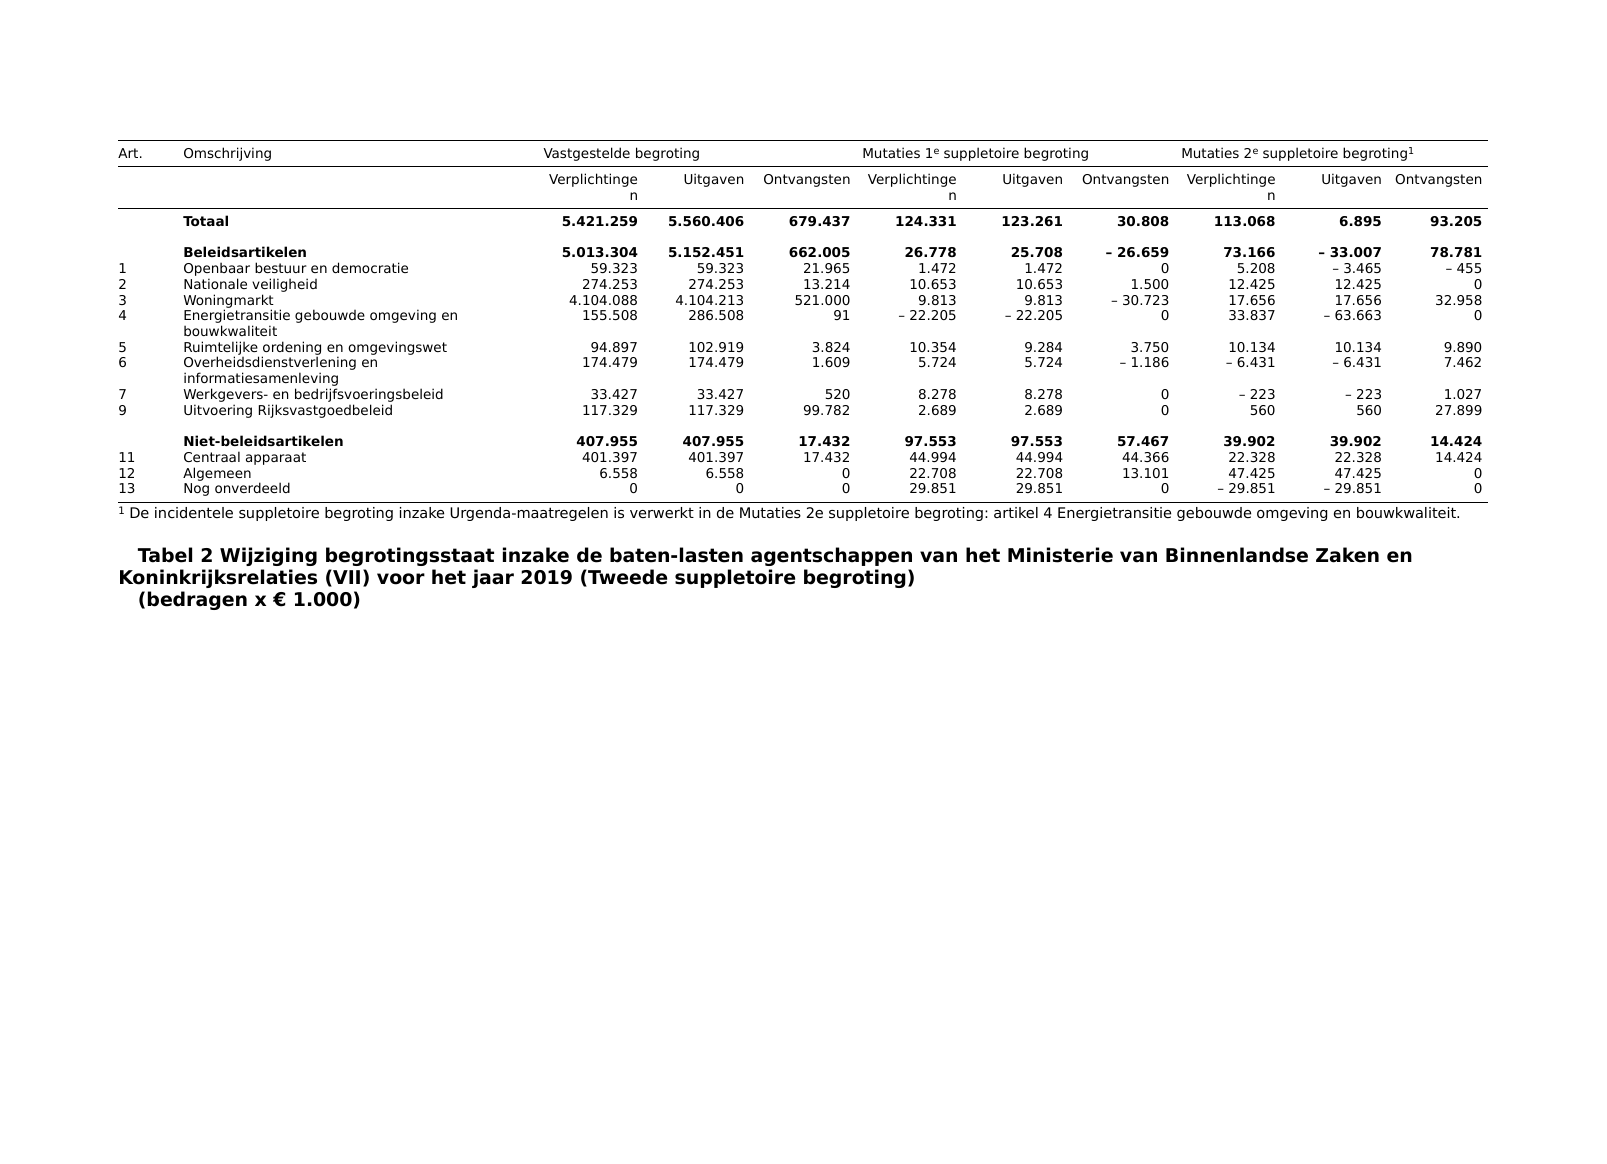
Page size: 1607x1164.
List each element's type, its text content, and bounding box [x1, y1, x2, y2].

table_cell 174.479 [644, 355, 750, 387]
table_cell 0 [1069, 261, 1175, 277]
table_cell 0 [1388, 277, 1488, 292]
table_cell 94.897 [537, 340, 644, 355]
table_cell 0 [1388, 308, 1488, 339]
table_cell Totaal [177, 209, 537, 229]
table_cell 662.005 [750, 245, 856, 261]
table_cell 47.425 [1175, 465, 1281, 481]
table_cell 12 [118, 465, 177, 481]
table_cell Uitgaven [963, 167, 1069, 208]
table_cell [1281, 230, 1388, 245]
table_cell Ontvangsten [1388, 167, 1488, 208]
table_cell – 63.663 [1281, 308, 1388, 339]
table_cell [644, 418, 750, 434]
text (bedragen x € 1.000) [118, 588, 1488, 611]
table_cell 560 [1281, 403, 1388, 418]
table_cell 8.278 [963, 387, 1069, 402]
table_cell 1.472 [963, 261, 1069, 277]
table_cell 17.432 [750, 434, 856, 450]
table_cell 93.205 [1388, 209, 1488, 229]
table_cell 4 [118, 308, 177, 339]
table_cell 17.432 [750, 450, 856, 465]
table_cell 0 [1388, 481, 1488, 502]
table_cell 6.558 [537, 465, 644, 481]
table_cell – 26.659 [1069, 245, 1175, 261]
text Tabel 2 Wijziging begrotingsstaat inzake de baten-lasten agentschappen van het Ministerie van Binnenlandse Zaken en Koninkrijksrelaties (VII) voor het jaar 2019 (Tweede suppletoire begroting) [118, 544, 1488, 588]
table_cell 407.955 [644, 434, 750, 450]
table_cell 73.166 [1175, 245, 1281, 261]
table_cell 1.027 [1388, 387, 1488, 402]
table_cell 8.278 [856, 387, 962, 402]
table_cell Verplichtingen [1175, 167, 1281, 208]
table_cell Overheidsdienstverlening en informatiesamenleving [177, 355, 537, 387]
table_cell Nog onverdeeld [177, 481, 537, 502]
table_cell 123.261 [963, 209, 1069, 229]
table_cell 5.152.451 [644, 245, 750, 261]
table_cell 5.208 [1175, 261, 1281, 277]
table_cell 3.750 [1069, 340, 1175, 355]
table_cell [118, 434, 177, 450]
table_cell [118, 167, 177, 208]
table_cell 2 [118, 277, 177, 292]
table_cell 22.708 [856, 465, 962, 481]
table_cell 401.397 [644, 450, 750, 465]
table_cell 679.437 [750, 209, 856, 229]
table_cell [118, 418, 177, 434]
table_cell 59.323 [537, 261, 644, 277]
table_cell – 29.851 [1281, 481, 1388, 502]
table_cell [1069, 230, 1175, 245]
table_cell 97.553 [963, 434, 1069, 450]
table_cell 59.323 [644, 261, 750, 277]
table_cell Centraal apparaat [177, 450, 537, 465]
table_cell 6.895 [1281, 209, 1388, 229]
table_cell 78.781 [1388, 245, 1488, 261]
table_cell 17.656 [1175, 293, 1281, 308]
table_cell 0 [537, 481, 644, 502]
table_cell 274.253 [644, 277, 750, 292]
table_cell 13.214 [750, 277, 856, 292]
table_cell [963, 418, 1069, 434]
table_cell 0 [644, 481, 750, 502]
table_cell 407.955 [537, 434, 644, 450]
table_cell 1.472 [856, 261, 962, 277]
table_cell 10.134 [1175, 340, 1281, 355]
table_cell [118, 230, 177, 245]
table_cell [1069, 418, 1175, 434]
table_cell 47.425 [1281, 465, 1388, 481]
table_cell 4.104.088 [537, 293, 644, 308]
table_cell [537, 230, 644, 245]
table_cell [963, 230, 1069, 245]
table_cell [177, 167, 537, 208]
table_cell 9.284 [963, 340, 1069, 355]
table_cell [1175, 418, 1281, 434]
table_cell 22.328 [1281, 450, 1388, 465]
table_cell [750, 230, 856, 245]
table_cell 3 [118, 293, 177, 308]
table_cell 124.331 [856, 209, 962, 229]
table_header Vastgestelde begroting [537, 141, 856, 166]
table_cell 11 [118, 450, 177, 465]
table_cell 1 De incidentele suppletoire begroting inzake Urgenda-maatregelen is verwerkt in de Mutaties 2e suppletoire begroting: artikel 4 Energietransitie gebouwde omgeving en bouwkwaliteit. [118, 503, 1488, 522]
table_cell – 29.851 [1175, 481, 1281, 502]
table_cell Uitgaven [1281, 167, 1388, 208]
table_cell 44.994 [963, 450, 1069, 465]
table_cell 102.919 [644, 340, 750, 355]
table_cell 1 [118, 261, 177, 277]
table_cell – 6.431 [1175, 355, 1281, 387]
table_cell Ontvangsten [1069, 167, 1175, 208]
table_cell [118, 245, 177, 261]
table_cell – 223 [1281, 387, 1388, 402]
table_cell 30.808 [1069, 209, 1175, 229]
table_cell Uitgaven [644, 167, 750, 208]
table_cell 21.965 [750, 261, 856, 277]
table_cell 22.328 [1175, 450, 1281, 465]
table_cell – 3.465 [1281, 261, 1388, 277]
table_cell 117.329 [537, 403, 644, 418]
table_cell Verplichtingen [537, 167, 644, 208]
table_cell 4.104.213 [644, 293, 750, 308]
table_cell 14.424 [1388, 450, 1488, 465]
table_cell 401.397 [537, 450, 644, 465]
table_cell 29.851 [856, 481, 962, 502]
table_cell Woningmarkt [177, 293, 537, 308]
table_cell 57.467 [1069, 434, 1175, 450]
table_cell 274.253 [537, 277, 644, 292]
table_cell [856, 418, 962, 434]
table_cell [177, 230, 537, 245]
table_cell 44.994 [856, 450, 962, 465]
table_cell – 6.431 [1281, 355, 1388, 387]
table_cell 521.000 [750, 293, 856, 308]
table_cell 286.508 [644, 308, 750, 339]
table_cell 3.824 [750, 340, 856, 355]
table_cell 2.689 [856, 403, 962, 418]
table_cell 0 [1388, 465, 1488, 481]
table_cell [644, 230, 750, 245]
table_cell 26.778 [856, 245, 962, 261]
table_cell Beleidsartikelen [177, 245, 537, 261]
table_cell 29.851 [963, 481, 1069, 502]
table_cell 0 [1069, 481, 1175, 502]
table_cell 13.101 [1069, 465, 1175, 481]
table_cell 17.656 [1281, 293, 1388, 308]
table_cell [537, 418, 644, 434]
table_cell – 33.007 [1281, 245, 1388, 261]
table_cell – 22.205 [963, 308, 1069, 339]
table_cell 12.425 [1281, 277, 1388, 292]
table_cell [750, 418, 856, 434]
table_cell [177, 418, 537, 434]
table_cell [1388, 230, 1488, 245]
table_cell 10.653 [963, 277, 1069, 292]
table_cell – 1.186 [1069, 355, 1175, 387]
table_cell [856, 230, 962, 245]
table_cell 33.427 [644, 387, 750, 402]
table_cell 33.837 [1175, 308, 1281, 339]
table_cell Energietransitie gebouwde omgeving en bouwkwaliteit [177, 308, 537, 339]
table_cell Werkgevers- en bedrijfsvoeringsbeleid [177, 387, 537, 402]
table_cell 22.708 [963, 465, 1069, 481]
table_cell 1.609 [750, 355, 856, 387]
table_cell 32.958 [1388, 293, 1488, 308]
table_cell 2.689 [963, 403, 1069, 418]
table_cell 0 [1069, 403, 1175, 418]
table_cell 10.134 [1281, 340, 1388, 355]
table_cell 117.329 [644, 403, 750, 418]
table_cell [118, 209, 177, 229]
table_cell Verplichtingen [856, 167, 962, 208]
table_cell 27.899 [1388, 403, 1488, 418]
table_cell 7.462 [1388, 355, 1488, 387]
table_cell 9.813 [963, 293, 1069, 308]
table_cell 44.366 [1069, 450, 1175, 465]
table_cell 560 [1175, 403, 1281, 418]
table_cell 0 [750, 465, 856, 481]
table_cell 14.424 [1388, 434, 1488, 450]
table_cell 13 [118, 481, 177, 502]
table_cell Uitvoering Rijksvastgoedbeleid [177, 403, 537, 418]
table_cell 6 [118, 355, 177, 387]
table_cell – 223 [1175, 387, 1281, 402]
table_cell 7 [118, 387, 177, 402]
table_cell 5.421.259 [537, 209, 644, 229]
table_header Omschrijving [177, 141, 537, 166]
table_cell 91 [750, 308, 856, 339]
table_cell 174.479 [537, 355, 644, 387]
table_cell Ruimtelijke ordening en omgevingswet [177, 340, 537, 355]
table_cell 12.425 [1175, 277, 1281, 292]
table_cell 10.653 [856, 277, 962, 292]
table_cell 9.813 [856, 293, 962, 308]
table_cell Algemeen [177, 465, 537, 481]
table_cell [1388, 418, 1488, 434]
table_cell 33.427 [537, 387, 644, 402]
table_header Mutaties 1e suppletoire begroting [856, 141, 1175, 166]
table_cell 97.553 [856, 434, 962, 450]
table_cell 1.500 [1069, 277, 1175, 292]
table_cell 10.354 [856, 340, 962, 355]
table_cell 520 [750, 387, 856, 402]
table_cell Ontvangsten [750, 167, 856, 208]
table_cell 0 [750, 481, 856, 502]
table_cell 0 [1069, 308, 1175, 339]
table_cell 113.068 [1175, 209, 1281, 229]
table_cell 5.013.304 [537, 245, 644, 261]
table_cell 5.724 [856, 355, 962, 387]
table_cell 155.508 [537, 308, 644, 339]
table_cell 39.902 [1281, 434, 1388, 450]
table_cell 5.724 [963, 355, 1069, 387]
table_cell – 455 [1388, 261, 1488, 277]
table_cell 9.890 [1388, 340, 1488, 355]
table_cell 9 [118, 403, 177, 418]
table_cell – 30.723 [1069, 293, 1175, 308]
table_cell [1281, 418, 1388, 434]
table_cell 5 [118, 340, 177, 355]
table_cell 39.902 [1175, 434, 1281, 450]
table_header Mutaties 2e suppletoire begroting1 [1175, 141, 1488, 166]
table_cell 6.558 [644, 465, 750, 481]
table_cell 5.560.406 [644, 209, 750, 229]
table_cell 0 [1069, 387, 1175, 402]
table_cell [1175, 230, 1281, 245]
table_cell Openbaar bestuur en democratie [177, 261, 537, 277]
table_header Art. [118, 141, 177, 166]
table_cell Nationale veiligheid [177, 277, 537, 292]
table_cell – 22.205 [856, 308, 962, 339]
table_cell Niet-beleidsartikelen [177, 434, 537, 450]
table_cell 99.782 [750, 403, 856, 418]
table_cell 25.708 [963, 245, 1069, 261]
